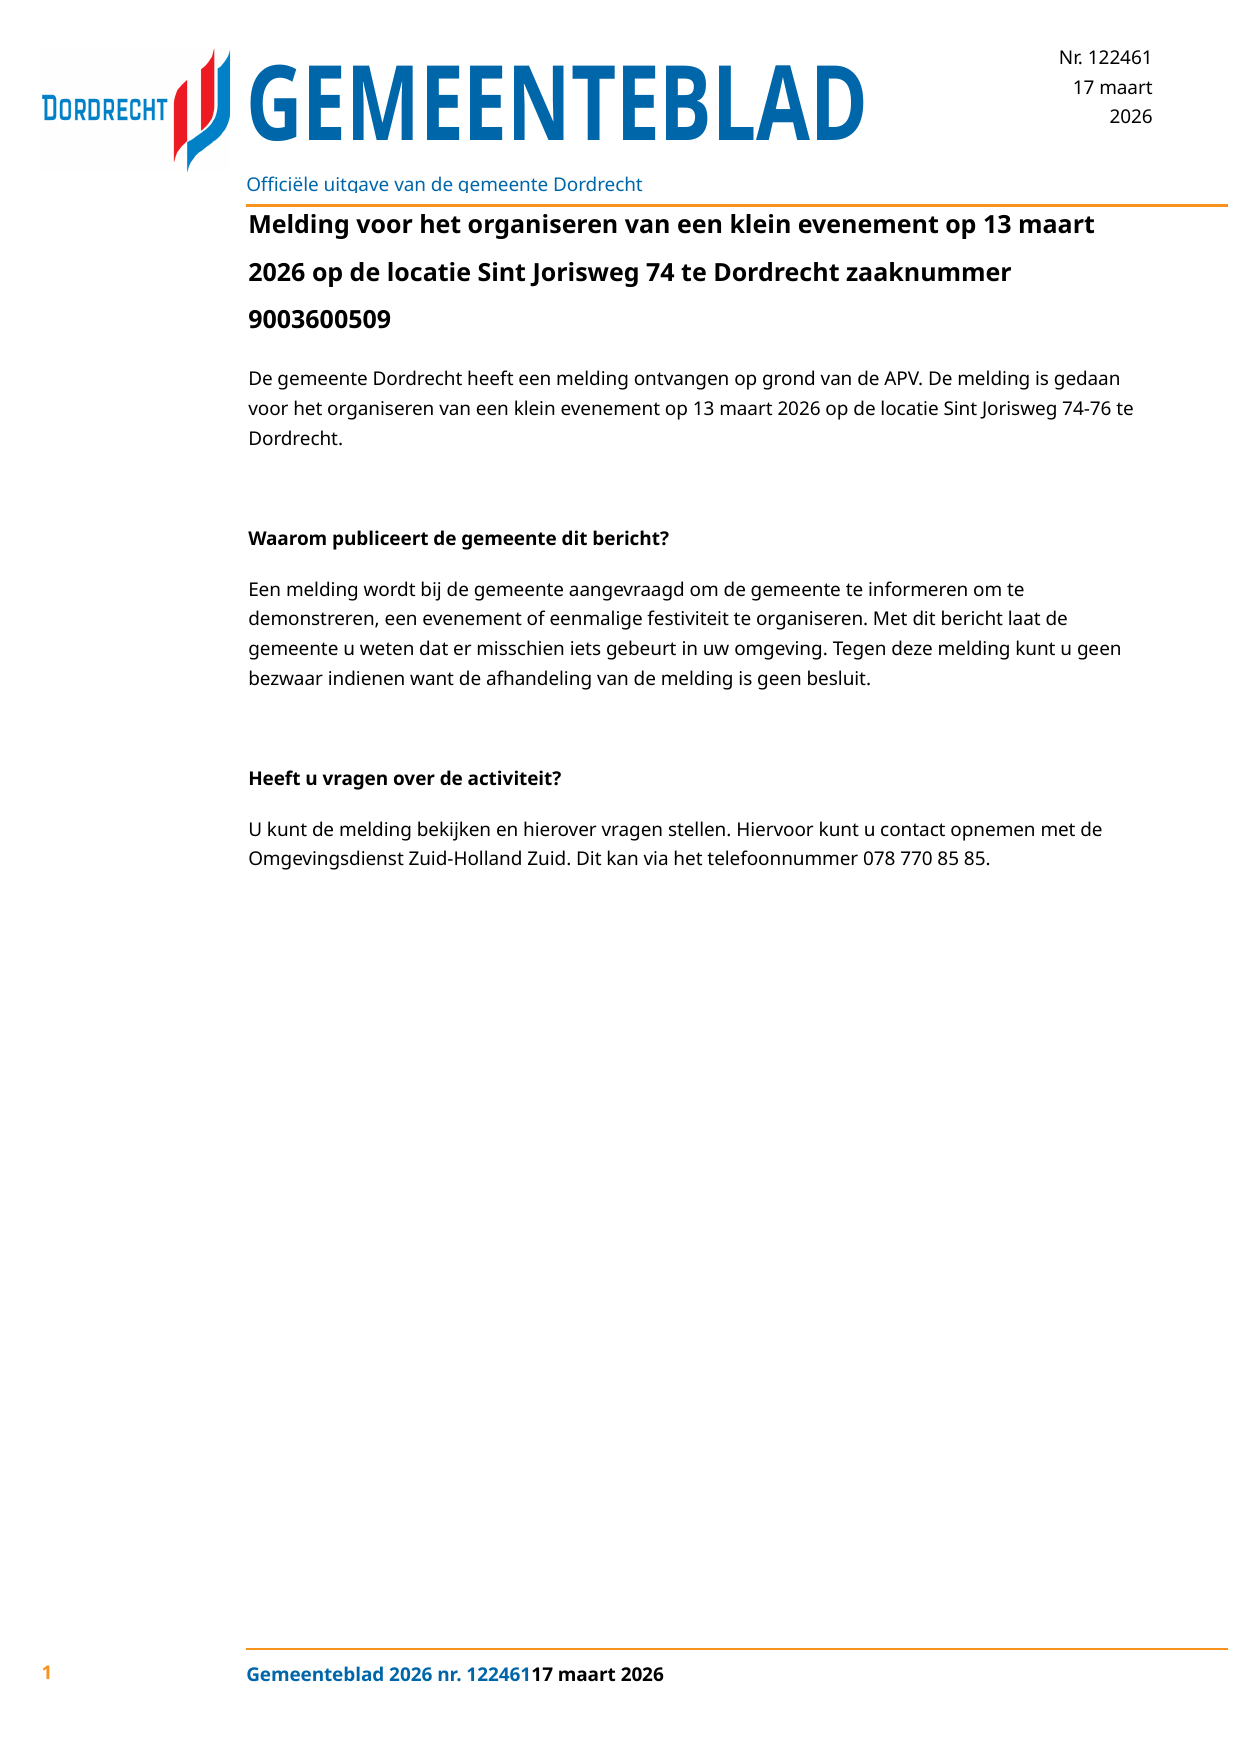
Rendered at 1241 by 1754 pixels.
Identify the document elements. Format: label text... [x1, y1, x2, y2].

text Een melding wordt bij de gemeente aangevraagd om de gemeente te informeren om te demonstreren, een evenement of eenmalige festiviteit te organiseren. Met dit bericht laat de gemeente u weten dat er misschien iets gebeurt in uw omgeving. Tegen deze melding kunt u geen bezwaar indienen want de afhandeling van de melding is geen besluit. [248, 576, 1152, 690]
text De gemeente Dordrecht heeft een melding ontvangen op grond van de APV. De melding is gedaan voor het organiseren van een klein evenement op 13 maart 2026 op de locatie Sint Jorisweg 74-76 te Dordrecht. [248, 366, 1152, 450]
text Melding voor het organiseren van een klein evenement op 13 maart 2026 op de locatie Sint Jorisweg 74 te Dordrecht zaaknummer 9003600509 [248, 207, 1152, 336]
text Heeft u vragen over de activiteit? [248, 766, 1152, 791]
picture [41, 47, 231, 172]
text Waarom publiceert de gemeente dit bericht? [248, 526, 1152, 551]
text U kunt de melding bekijken en hierover vragen stellen. Hiervoor kunt u contact opnemen met de Omgevingsdienst Zuid-Holland Zuid. Dit kan via het telefoonnummer 078 770 85 85. [248, 816, 1152, 871]
